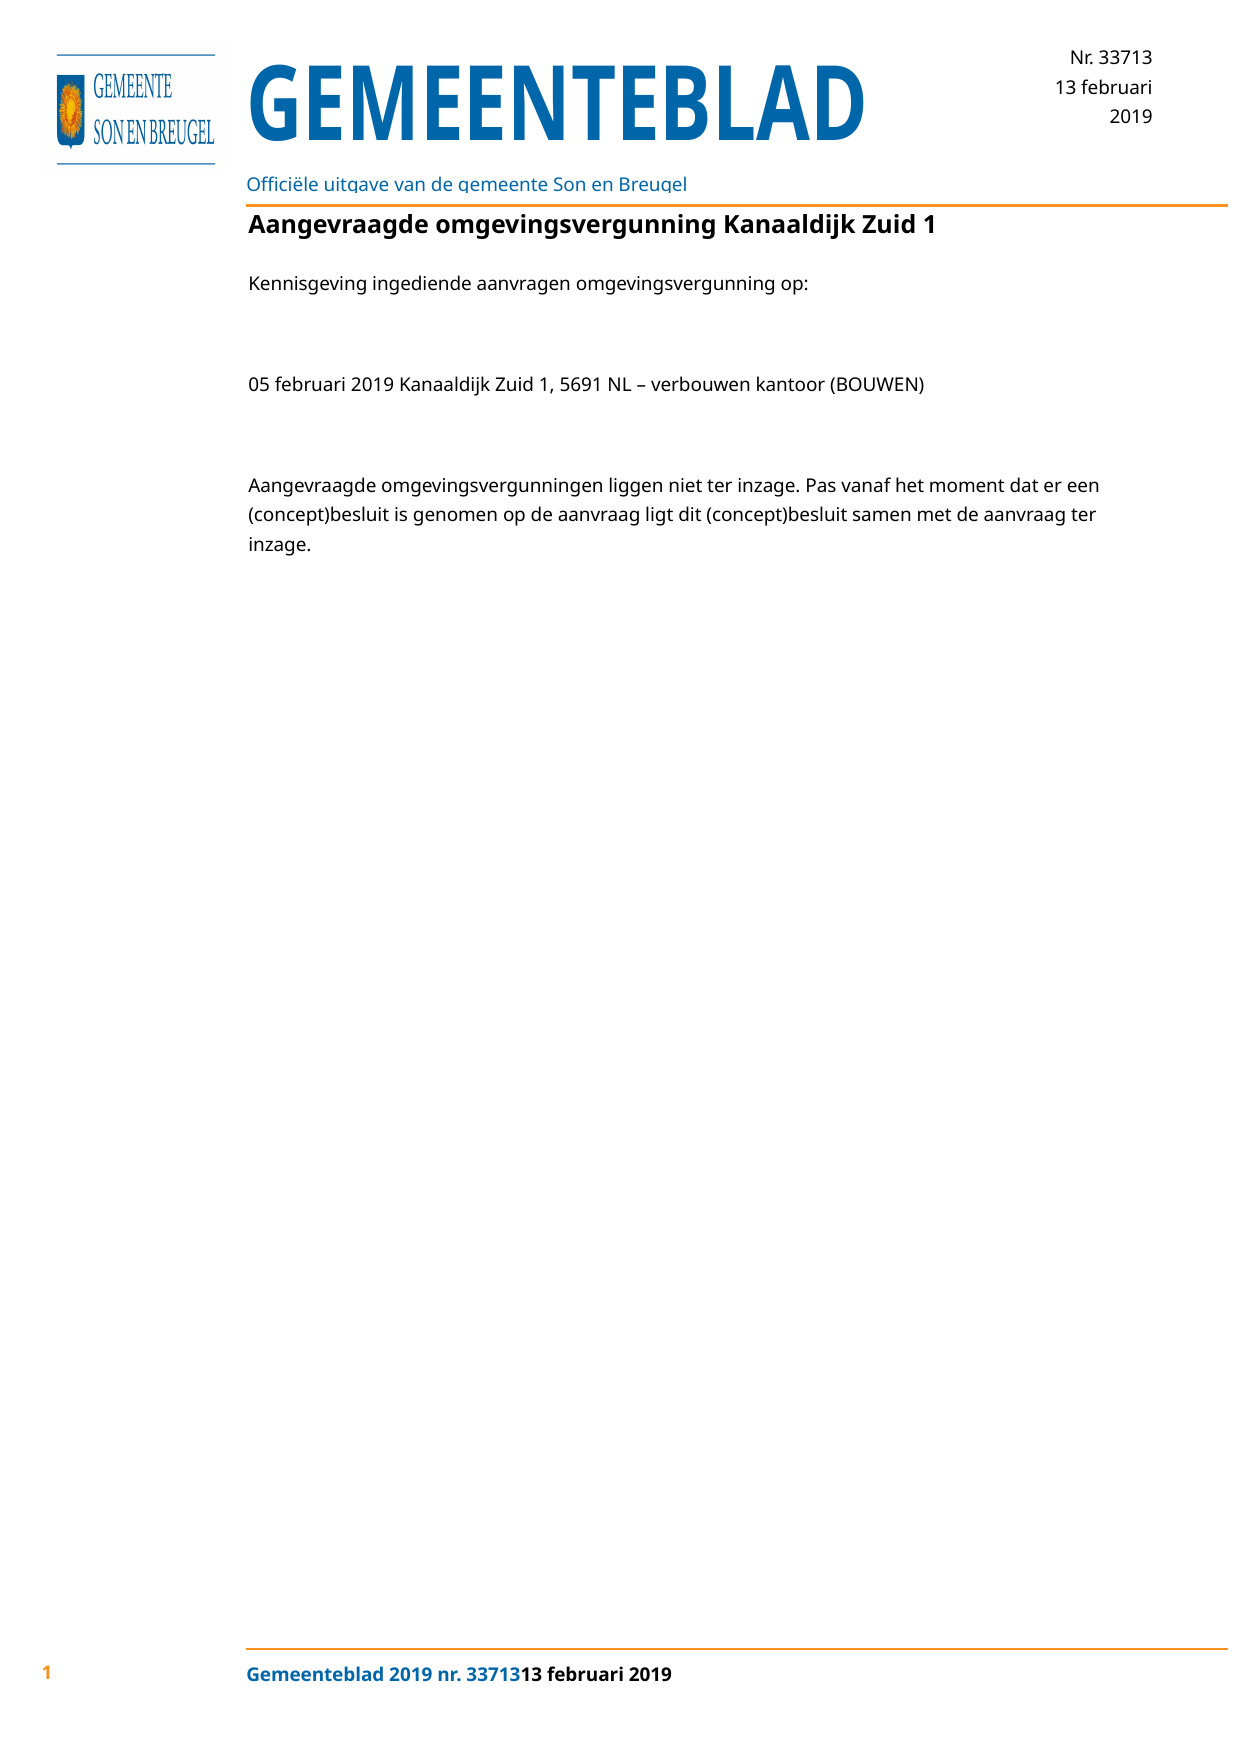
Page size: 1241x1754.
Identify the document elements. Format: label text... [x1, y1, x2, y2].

text Aangevraagde omgevingsvergunningen liggen niet ter inzage. Pas vanaf het moment dat er een (concept)besluit is genomen op de aanvraag ligt dit (concept)besluit samen met de aanvraag ter inzage. [248, 472, 1152, 557]
text Kennisgeving ingediende aanvragen omgevingsvergunning op: [248, 270, 1152, 296]
text 05 februari 2019 Kanaaldijk Zuid 1, 5691 NL – verbouwen kantoor (BOUWEN) [248, 371, 1152, 397]
picture [41, 47, 231, 172]
text Aangevraagde omgevingsvergunning Kanaaldijk Zuid 1 [248, 207, 1152, 241]
